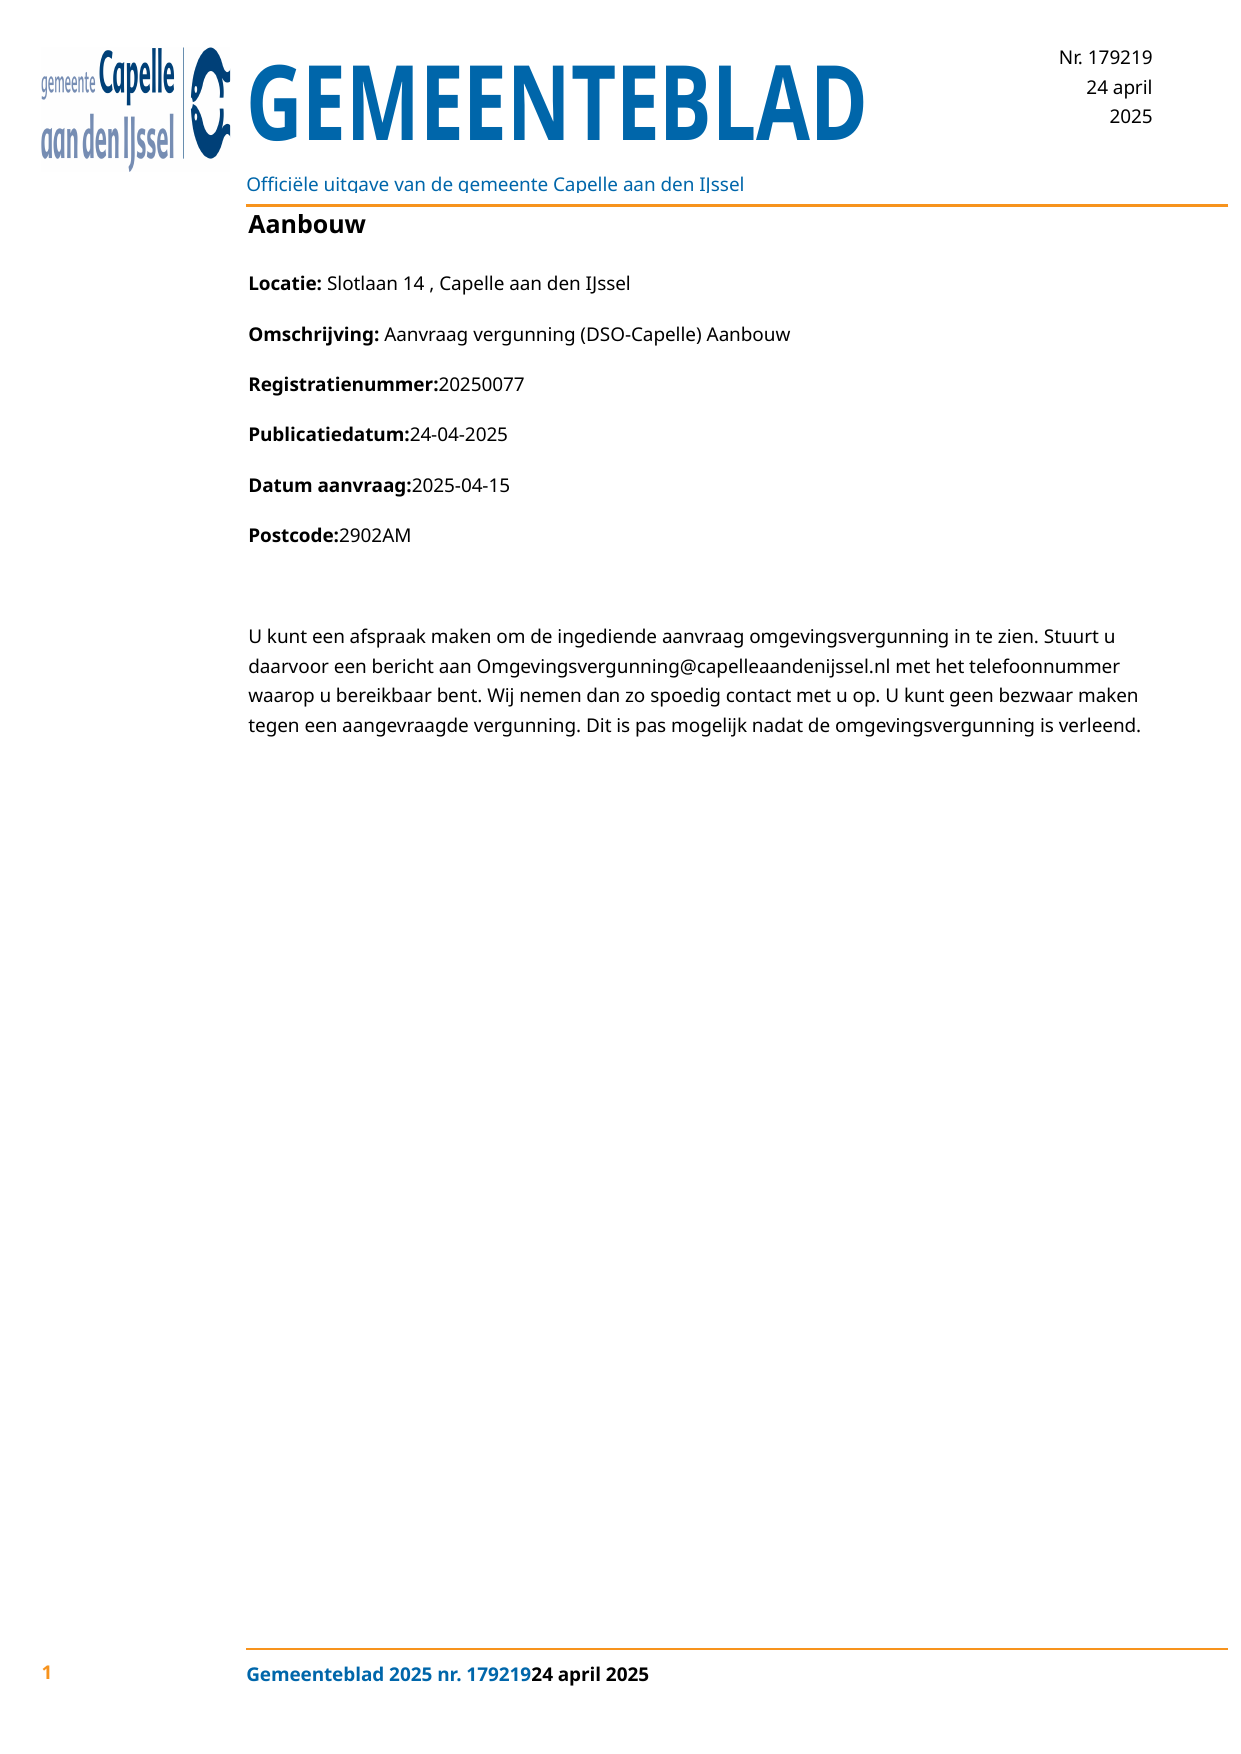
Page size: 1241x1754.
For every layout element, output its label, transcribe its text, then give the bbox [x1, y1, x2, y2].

text U kunt een afspraak maken om de ingediende aanvraag omgevingsvergunning in te zien. Stuurt u daarvoor een bericht aan Omgevingsvergunning@capelleaandenijssel.nl met het telefoonnummer waarop u bereikbaar bent. Wij nemen dan zo spoedig contact met u op. U kunt geen bezwaar maken tegen een aangevraagde vergunning. Dit is pas mogelijk nadat de omgevingsvergunning is verleend. [248, 623, 1152, 738]
text Locatie: Slotlaan 14 , Capelle aan den IJssel [248, 270, 1152, 296]
text Omschrijving: Aanvraag vergunning (DSO-Capelle) Aanbouw [248, 321, 1152, 346]
text Datum aanvraag:2025-04-15 [248, 472, 1152, 498]
text Aanbouw [248, 207, 1152, 241]
picture [41, 47, 231, 172]
text Publicatiedatum:24-04-2025 [248, 422, 1152, 447]
text Postcode:2902AM [248, 522, 1152, 548]
text Registratienummer:20250077 [248, 371, 1152, 397]
